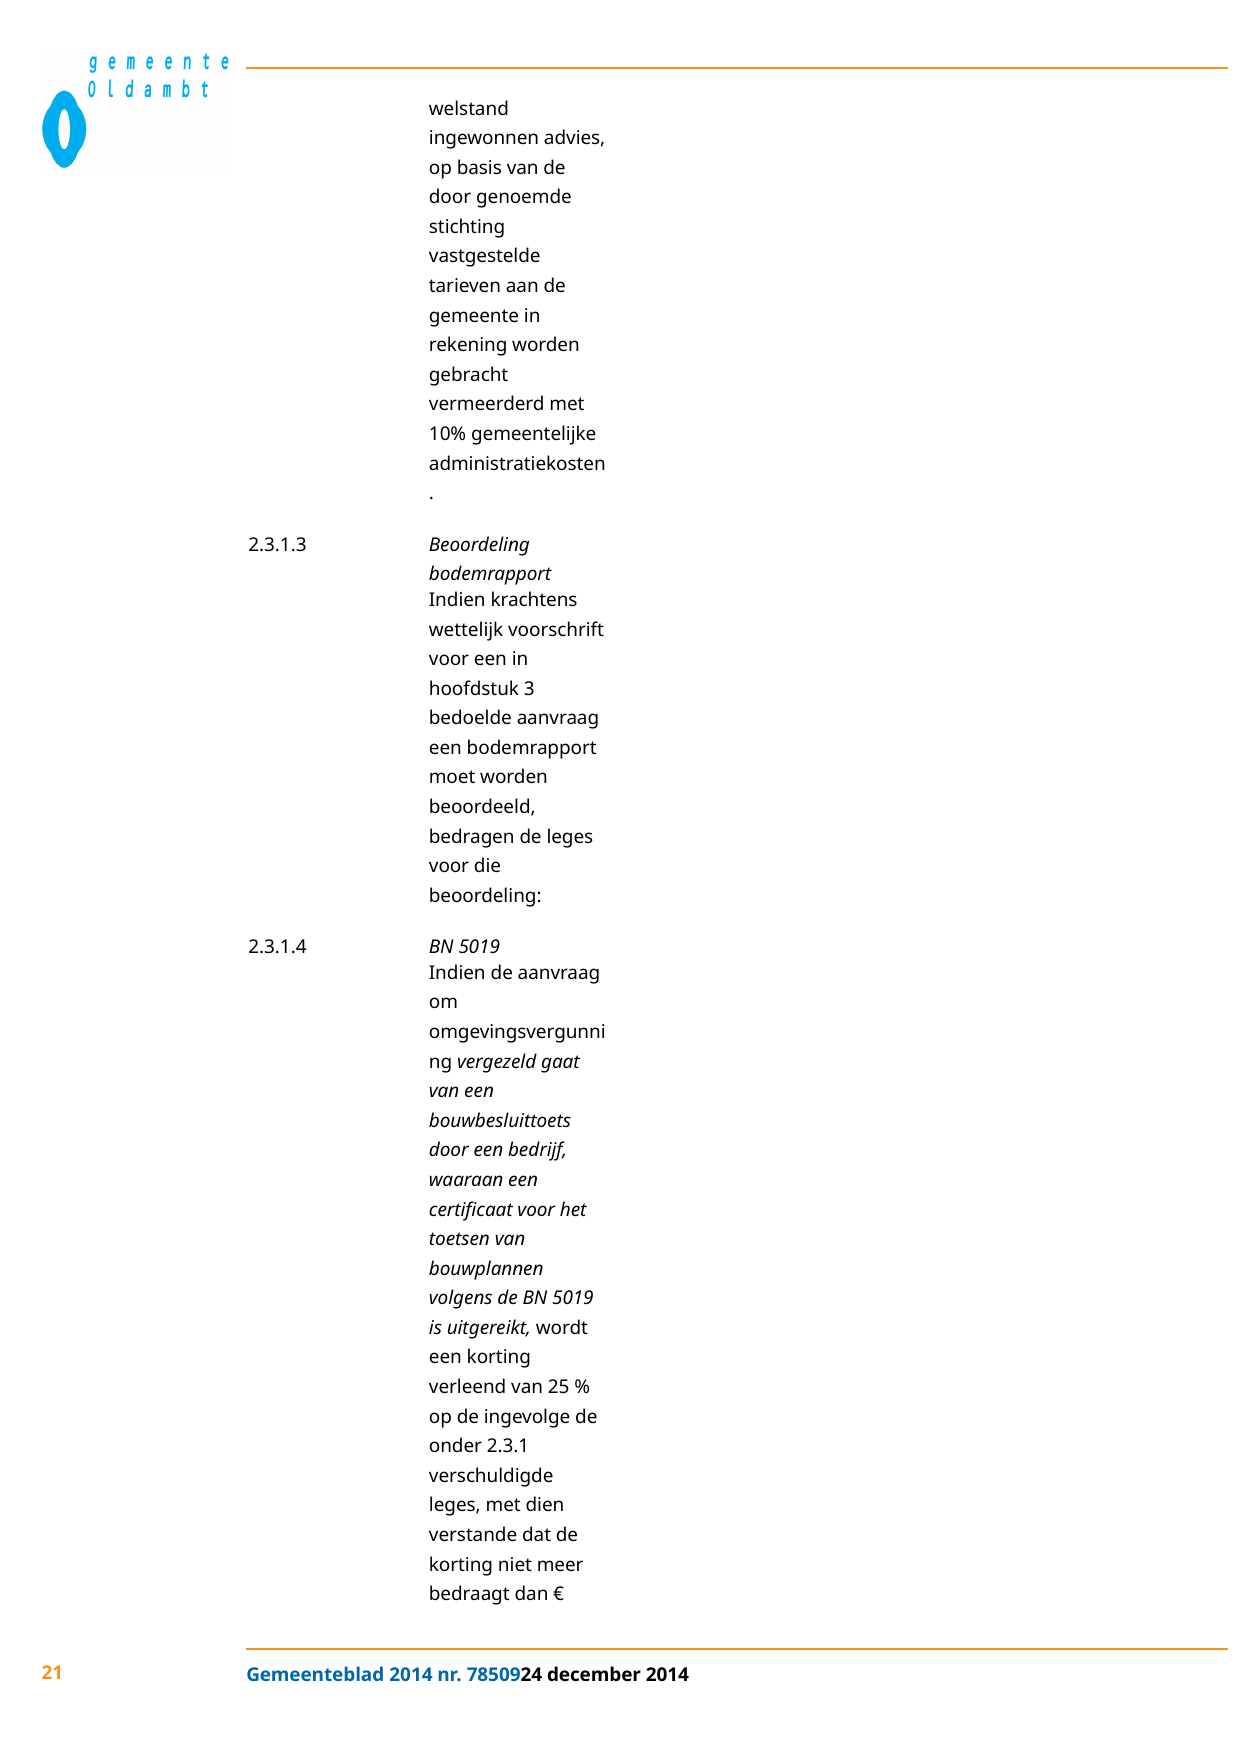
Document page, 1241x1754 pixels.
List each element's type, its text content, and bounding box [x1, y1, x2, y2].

table_cell [248, 95, 429, 505]
table_cell [248, 586, 429, 908]
table_cell [609, 95, 790, 505]
table_cell [609, 908, 790, 933]
table_cell [248, 959, 429, 1606]
table_cell welstand ingewonnen advies, op basis van de door genoemde stichting vastgestelde tarieven aan de gemeente in rekening worden gebracht vermeerderd met 10% gemeentelijke administratiekosten. [429, 95, 609, 505]
table_cell Beoordeling bodemrapport [429, 531, 609, 586]
table_cell [248, 908, 429, 933]
picture [41, 47, 231, 172]
table_cell [609, 586, 790, 908]
table_cell [609, 959, 790, 1606]
table_cell [609, 505, 790, 531]
table_cell Indien krachtens wettelijk voorschrift voor een in hoofdstuk 3 bedoelde aanvraag een bodemrapport moet worden beoordeeld, bedragen de leges voor die beoordeling: [429, 586, 609, 908]
table_cell Indien de aanvraag om omgevingsvergunning vergezeld gaat van een bouwbesluittoets door een bedrijf, waaraan een certificaat voor het toetsen van bouwplannen volgens de BN 5019 is uitgereikt, wordt een korting verleend van 25 % op de ingevolge de onder 2.3.1 verschuldigde leges, met dien verstande dat de korting niet meer bedraagt dan € [429, 959, 609, 1606]
table_cell 2.3.1.4 [248, 934, 429, 959]
table_cell [609, 531, 790, 586]
table_cell BN 5019 [429, 934, 609, 959]
table_cell [248, 505, 429, 531]
table_cell [609, 934, 790, 959]
table_cell [429, 908, 609, 933]
table_cell 2.3.1.3 [248, 531, 429, 586]
table_cell [429, 505, 609, 531]
